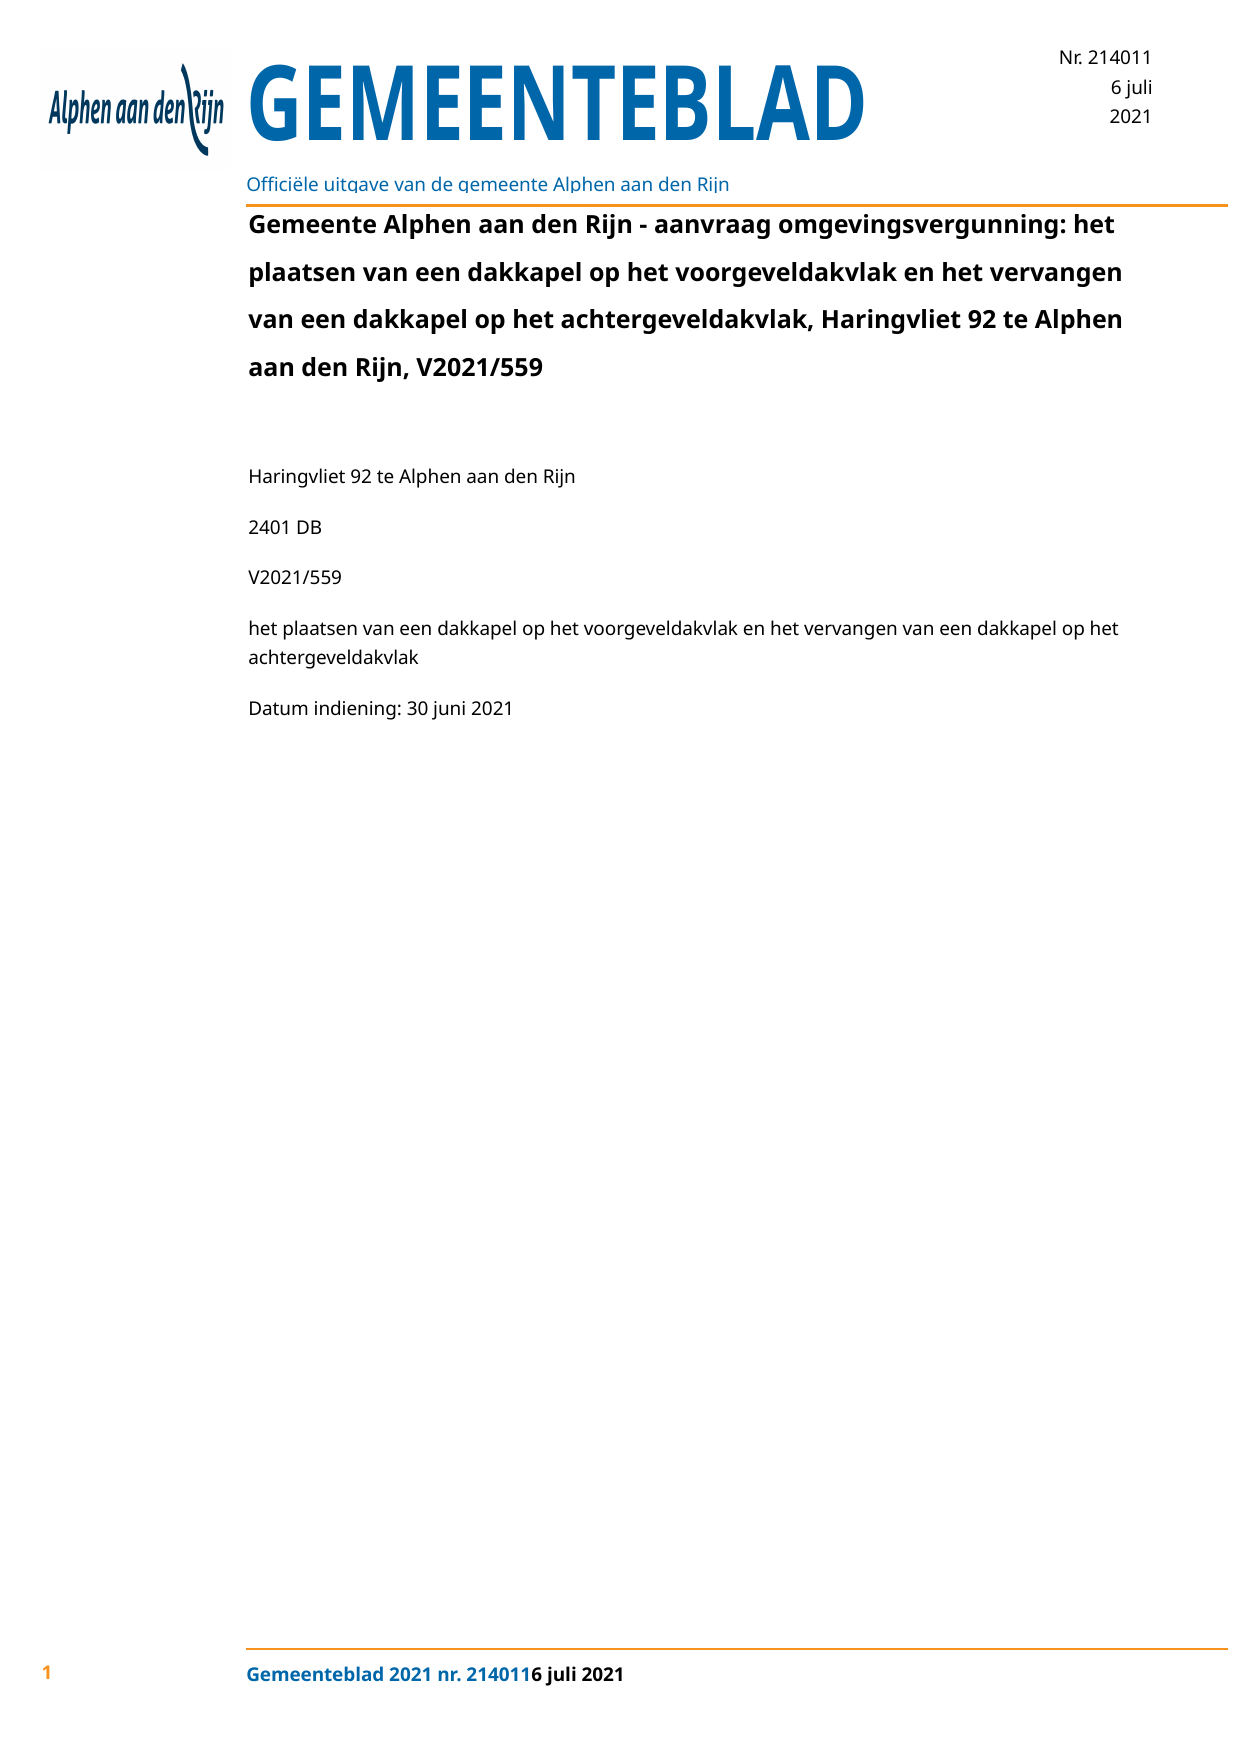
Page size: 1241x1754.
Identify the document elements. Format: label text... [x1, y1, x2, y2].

text V2021/559 [248, 564, 1152, 590]
picture [41, 47, 231, 172]
text het plaatsen van een dakkapel op het voorgeveldakvlak en het vervangen van een dakkapel op het achtergeveldakvlak [248, 615, 1152, 670]
text 2401 DB [248, 514, 1152, 540]
text Haringvliet 92 te Alphen aan den Rijn [248, 463, 1152, 489]
text Datum indiening: 30 juni 2021 [248, 695, 1152, 721]
text Gemeente Alphen aan den Rijn - aanvraag omgevingsvergunning: het plaatsen van een dakkapel op het voorgeveldakvlak en het vervangen van een dakkapel op het achtergeveldakvlak, Haringvliet 92 te Alphen aan den Rijn, V2021/559 [248, 207, 1152, 384]
